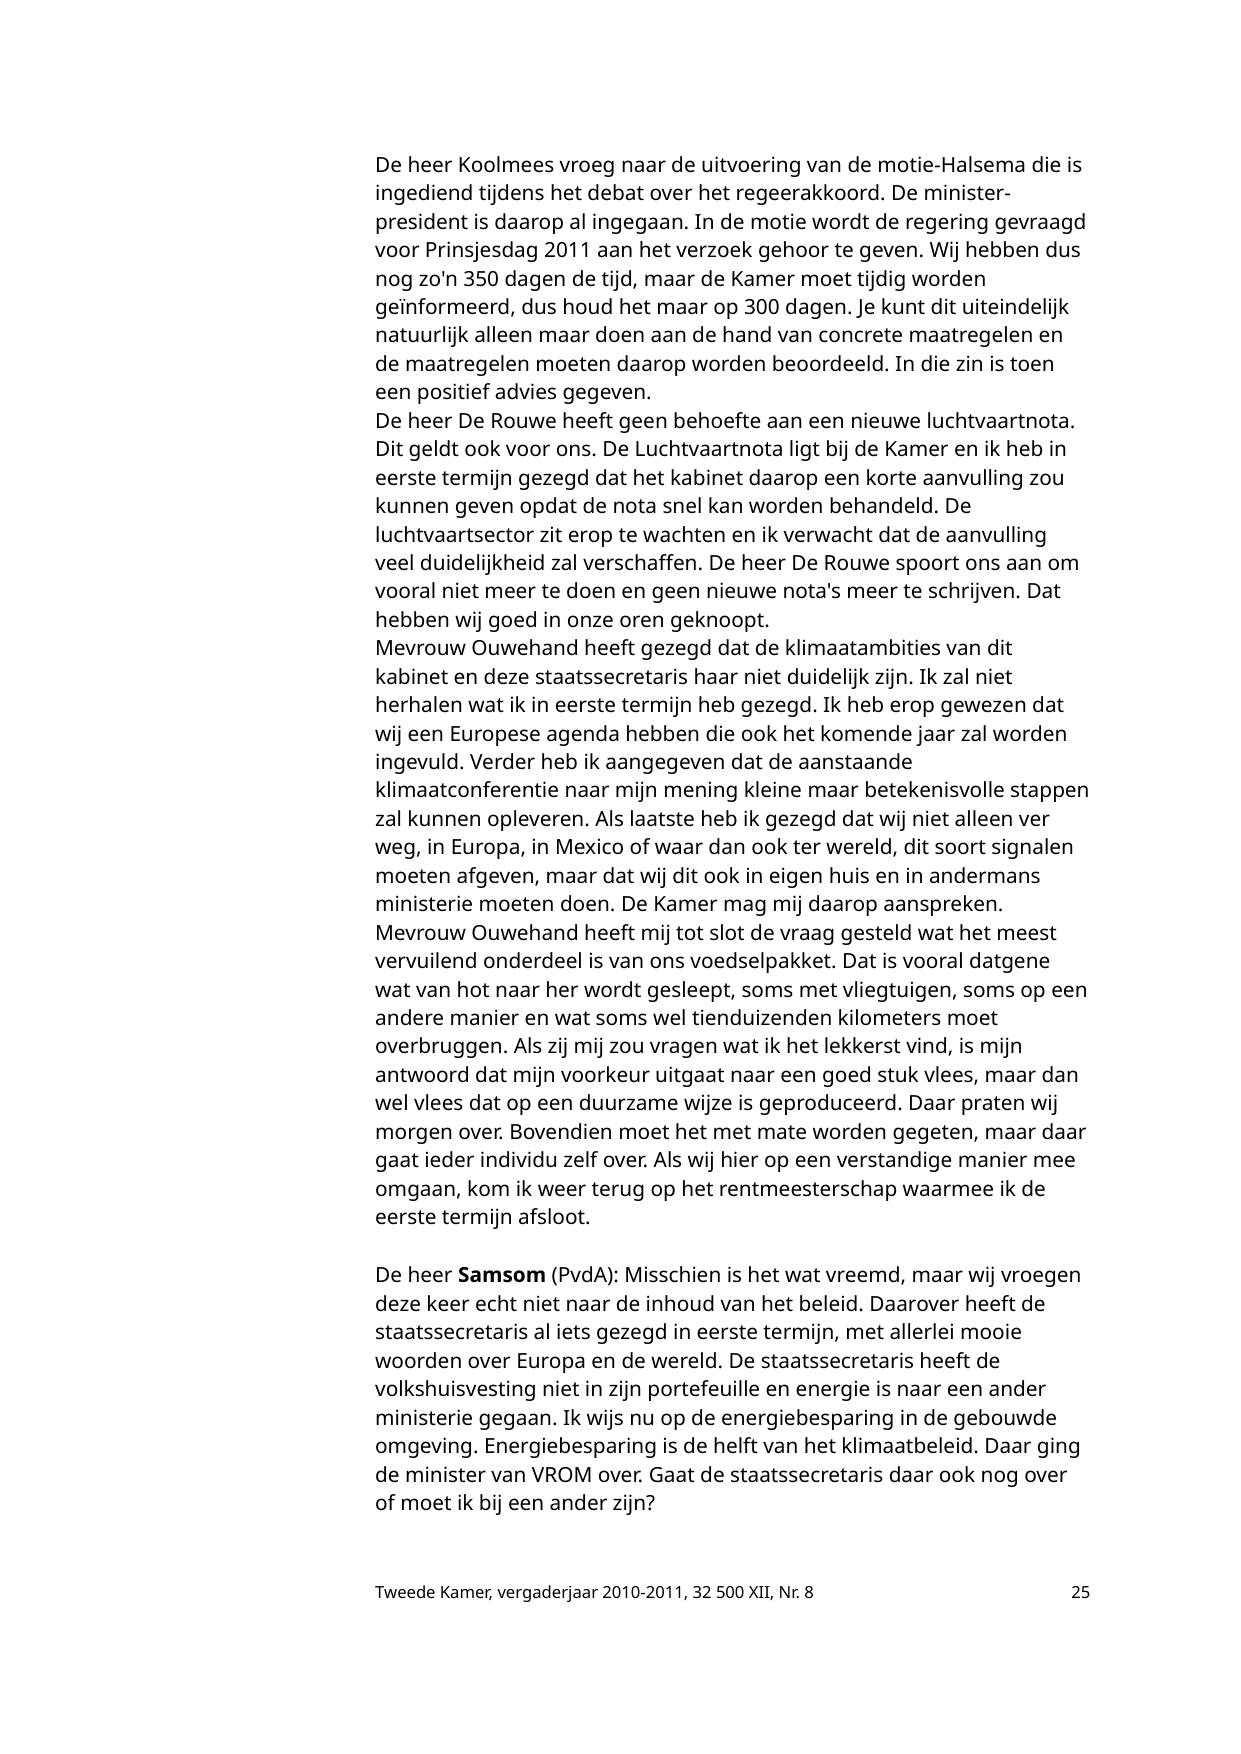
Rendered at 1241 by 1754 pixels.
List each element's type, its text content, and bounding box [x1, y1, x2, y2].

text De heer De Rouwe heeft geen behoefte aan een nieuwe luchtvaartnota. Dit geldt ook voor ons. De Luchtvaartnota ligt bij de Kamer en ik heb in eerste termijn gezegd dat het kabinet daarop een korte aanvulling zou kunnen geven opdat de nota snel kan worden behandeld. De luchtvaartsector zit erop te wachten en ik verwacht dat de aanvulling veel duidelijkheid zal verschaffen. De heer De Rouwe spoort ons aan om vooral niet meer te doen en geen nieuwe nota's meer te schrijven. Dat hebben wij goed in onze oren geknoopt. [375, 406, 1090, 633]
text De heer Samsom (PvdA): Misschien is het wat vreemd, maar wij vroegen deze keer echt niet naar de inhoud van het beleid. Daarover heeft de staatssecretaris al iets gezegd in eerste termijn, met allerlei mooie woorden over Europa en de wereld. De staatssecretaris heeft de volkshuisvesting niet in zijn portefeuille en energie is naar een ander ministerie gegaan. Ik wijs nu op de energiebesparing in de gebouwde omgeving. Energiebesparing is de helft van het klimaatbeleid. Daar ging de minister van VROM over. Gaat de staatssecretaris daar ook nog over of moet ik bij een ander zijn? [375, 1261, 1090, 1517]
text Mevrouw Ouwehand heeft gezegd dat de klimaatambities van dit kabinet en deze staatssecretaris haar niet duidelijk zijn. Ik zal niet herhalen wat ik in eerste termijn heb gezegd. Ik heb erop gewezen dat wij een Europese agenda hebben die ook het komende jaar zal worden ingevuld. Verder heb ik aangegeven dat de aanstaande klimaatconferentie naar mijn mening kleine maar betekenisvolle stappen zal kunnen opleveren. Als laatste heb ik gezegd dat wij niet alleen ver weg, in Europa, in Mexico of waar dan ook ter wereld, dit soort signalen moeten afgeven, maar dat wij dit ook in eigen huis en in andermans ministerie moeten doen. De Kamer mag mij daarop aanspreken. [375, 633, 1090, 918]
text Mevrouw Ouwehand heeft mij tot slot de vraag gesteld wat het meest vervuilend onderdeel is van ons voedselpakket. Dat is vooral datgene wat van hot naar her wordt gesleept, soms met vliegtuigen, soms op een andere manier en wat soms wel tienduizenden kilometers moet overbruggen. Als zij mij zou vragen wat ik het lekkerst vind, is mijn antwoord dat mijn voorkeur uitgaat naar een goed stuk vlees, maar dan wel vlees dat op een duurzame wijze is geproduceerd. Daar praten wij morgen over. Bovendien moet het met mate worden gegeten, maar daar gaat ieder individu zelf over. Als wij hier op een verstandige manier mee omgaan, kom ik weer terug op het rentmeesterschap waarmee ik de eerste termijn afsloot. [375, 918, 1090, 1231]
text De heer Koolmees vroeg naar de uitvoering van de motie-Halsema die is ingediend tijdens het debat over het regeerakkoord. De minister-president is daarop al ingegaan. In de motie wordt de regering gevraagd voor Prinsjesdag 2011 aan het verzoek gehoor te geven. Wij hebben dus nog zo'n 350 dagen de tijd, maar de Kamer moet tijdig worden geïnformeerd, dus houd het maar op 300 dagen. Je kunt dit uiteindelijk natuurlijk alleen maar doen aan de hand van concrete maatregelen en de maatregelen moeten daarop worden beoordeeld. In die zin is toen een positief advies gegeven. [375, 150, 1090, 406]
